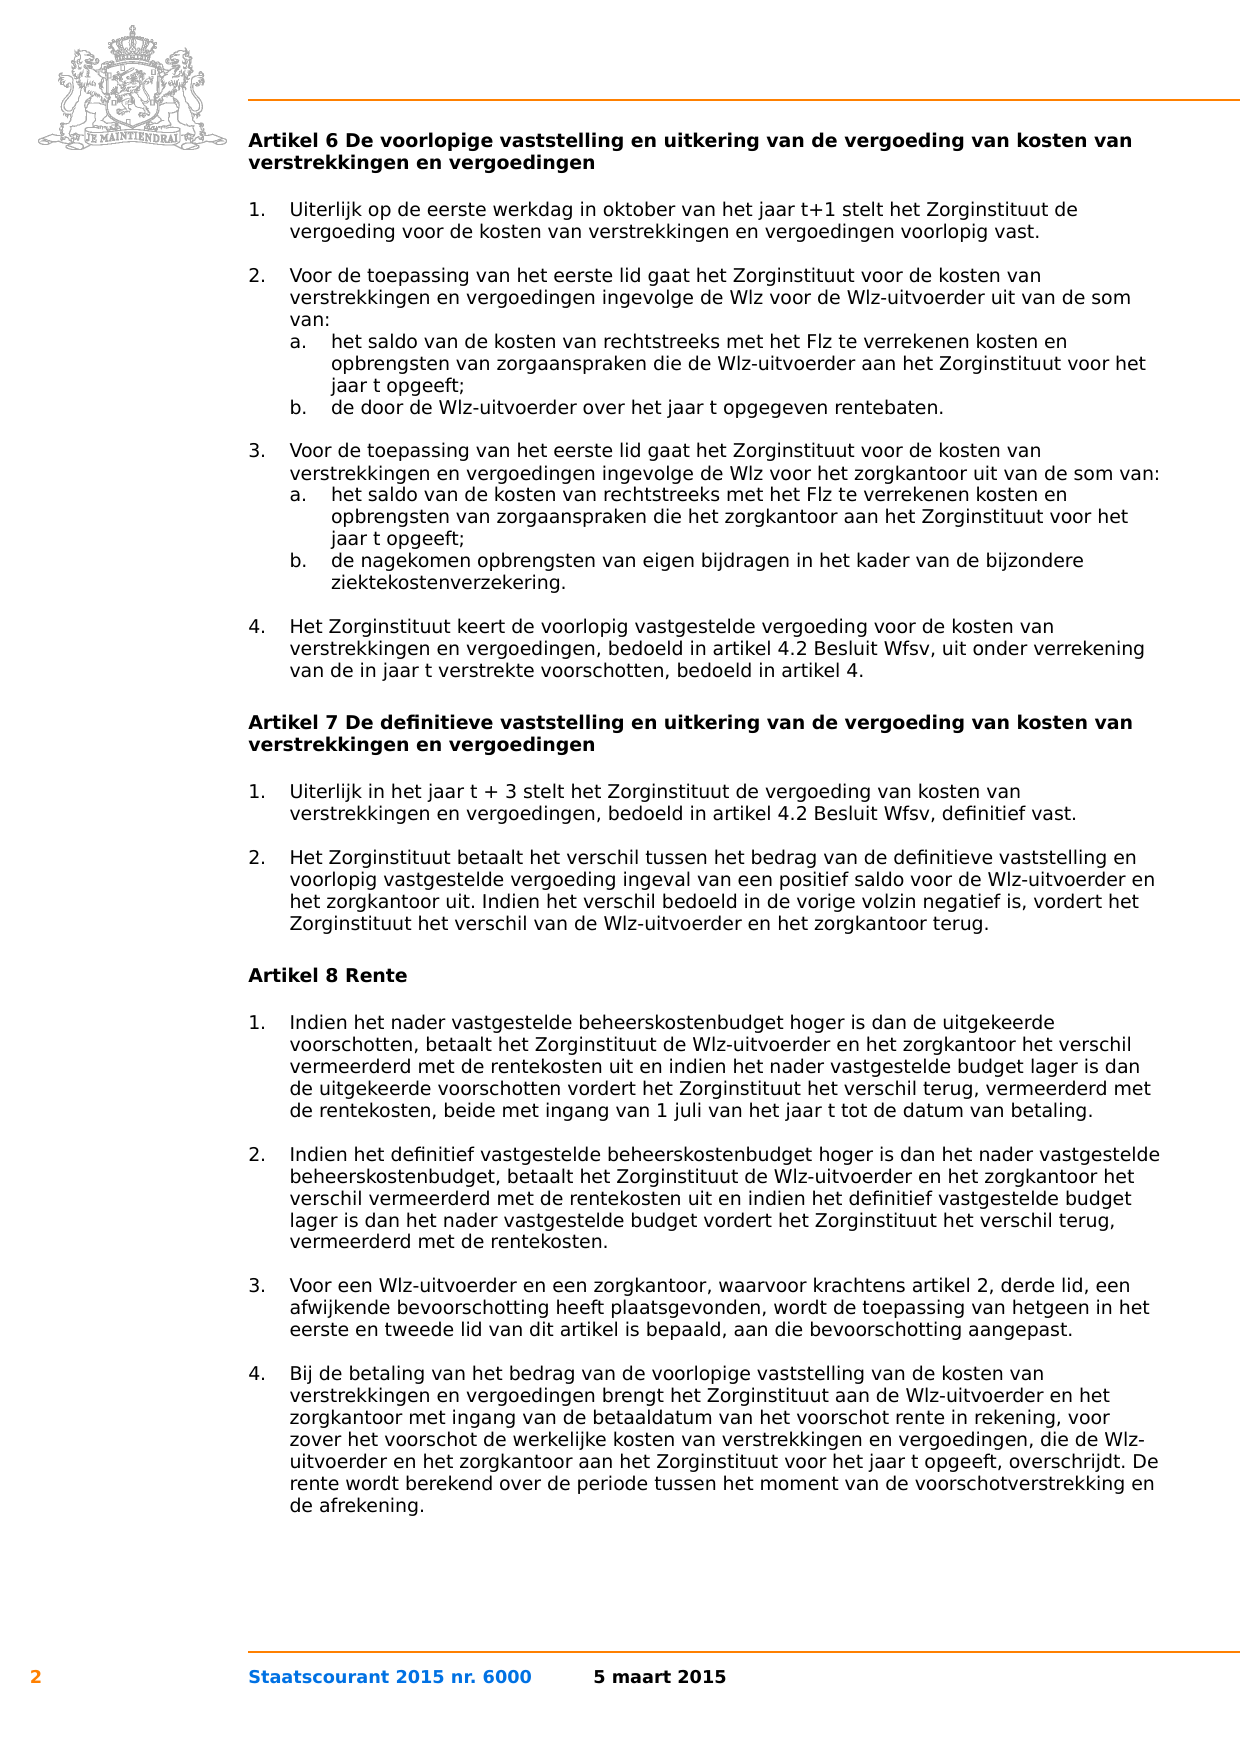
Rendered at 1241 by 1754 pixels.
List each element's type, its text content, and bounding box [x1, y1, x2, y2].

text 2. Indien het definitief vastgestelde beheerskostenbudget hoger is dan het nader vastgestelde beheerskostenbudget, betaalt het Zorginstituut de Wlz-uitvoerder en het zorgkantoor het verschil vermeerderd met de rentekosten uit en indien het definitief vastgestelde budget lager is dan het nader vastgestelde budget vordert het Zorginstituut het verschil terug, vermeerderd met de rentekosten. [248, 1143, 1163, 1253]
subtitle Artikel 6 De voorlopige vaststelling en uitkering van de vergoeding van kosten van verstrekkingen en vergoedingen [248, 130, 1163, 174]
text 2. Het Zorginstituut betaalt het verschil tussen het bedrag van de definitieve vaststelling en voorlopig vastgestelde vergoeding ingeval van een positief saldo voor de Wlz-uitvoerder en het zorgkantoor uit. Indien het verschil bedoeld in de vorige volzin negatief is, vordert het Zorginstituut het verschil van de Wlz-uitvoerder en het zorgkantoor terug. [248, 847, 1163, 935]
text 2. Voor de toepassing van het eerste lid gaat het Zorginstituut voor de kosten van verstrekkingen en vergoedingen ingevolge de Wlz voor de Wlz-uitvoerder uit van de som van: [248, 265, 1163, 331]
text 4. Bij de betaling van het bedrag van de voorlopige vaststelling van de kosten van verstrekkingen en vergoedingen brengt het Zorginstituut aan de Wlz-uitvoerder en het zorgkantoor met ingang van de betaaldatum van het voorschot rente in rekening, voor zover het voorschot de werkelijke kosten van verstrekkingen en vergoedingen, die de Wlz-uitvoerder en het zorgkantoor aan het Zorginstituut voor het jaar t opgeeft, overschrijdt. De rente wordt berekend over de periode tussen het moment van de voorschotverstrekking en de afrekening. [248, 1363, 1163, 1517]
text a. het saldo van de kosten van rechtstreeks met het Flz te verrekenen kosten en opbrengsten van zorgaanspraken die het zorgkantoor aan het Zorginstituut voor het jaar t opgeeft; [289, 484, 1163, 550]
text 3. Voor een Wlz-uitvoerder en een zorgkantoor, waarvoor krachtens artikel 2, derde lid, een afwijkende bevoorschotting heeft plaatsgevonden, wordt de toepassing van hetgeen in het eerste en tweede lid van dit artikel is bepaald, aan die bevoorschotting aangepast. [248, 1275, 1163, 1341]
text 4. Het Zorginstituut keert de voorlopig vastgestelde vergoeding voor de kosten van verstrekkingen en vergoedingen, bedoeld in artikel 4.2 Besluit Wfsv, uit onder verrekening van de in jaar t verstrekte voorschotten, bedoeld in artikel 4. [248, 616, 1163, 682]
subtitle Artikel 7 De definitieve vaststelling en uitkering van de vergoeding van kosten van verstrekkingen en vergoedingen [248, 712, 1163, 756]
text 1. Uiterlijk in het jaar t + 3 stelt het Zorginstituut de vergoeding van kosten van verstrekkingen en vergoedingen, bedoeld in artikel 4.2 Besluit Wfsv, definitief vast. [248, 781, 1163, 825]
text 1. Uiterlijk op de eerste werkdag in oktober van het jaar t+1 stelt het Zorginstituut de vergoeding voor de kosten van verstrekkingen en vergoedingen voorlopig vast. [248, 199, 1163, 243]
text a. het saldo van de kosten van rechtstreeks met het Flz te verrekenen kosten en opbrengsten van zorgaanspraken die de Wlz-uitvoerder aan het Zorginstituut voor het jaar t opgeeft; [289, 331, 1163, 397]
text b. de door de Wlz-uitvoerder over het jaar t opgegeven rentebaten. [289, 397, 1163, 418]
picture [38, 25, 227, 150]
text 1. Indien het nader vastgestelde beheerskostenbudget hoger is dan de uitgekeerde voorschotten, betaalt het Zorginstituut de Wlz-uitvoerder en het zorgkantoor het verschil vermeerderd met de rentekosten uit en indien het nader vastgestelde budget lager is dan de uitgekeerde voorschotten vordert het Zorginstituut het verschil terug, vermeerderd met de rentekosten, beide met ingang van 1 juli van het jaar t tot de datum van betaling. [248, 1012, 1163, 1122]
subtitle Artikel 8 Rente [248, 965, 1163, 987]
text b. de nagekomen opbrengsten van eigen bijdragen in het kader van de bijzondere ziektekostenverzekering. [289, 550, 1163, 594]
text 3. Voor de toepassing van het eerste lid gaat het Zorginstituut voor de kosten van verstrekkingen en vergoedingen ingevolge de Wlz voor het zorgkantoor uit van de som van: [248, 440, 1163, 484]
